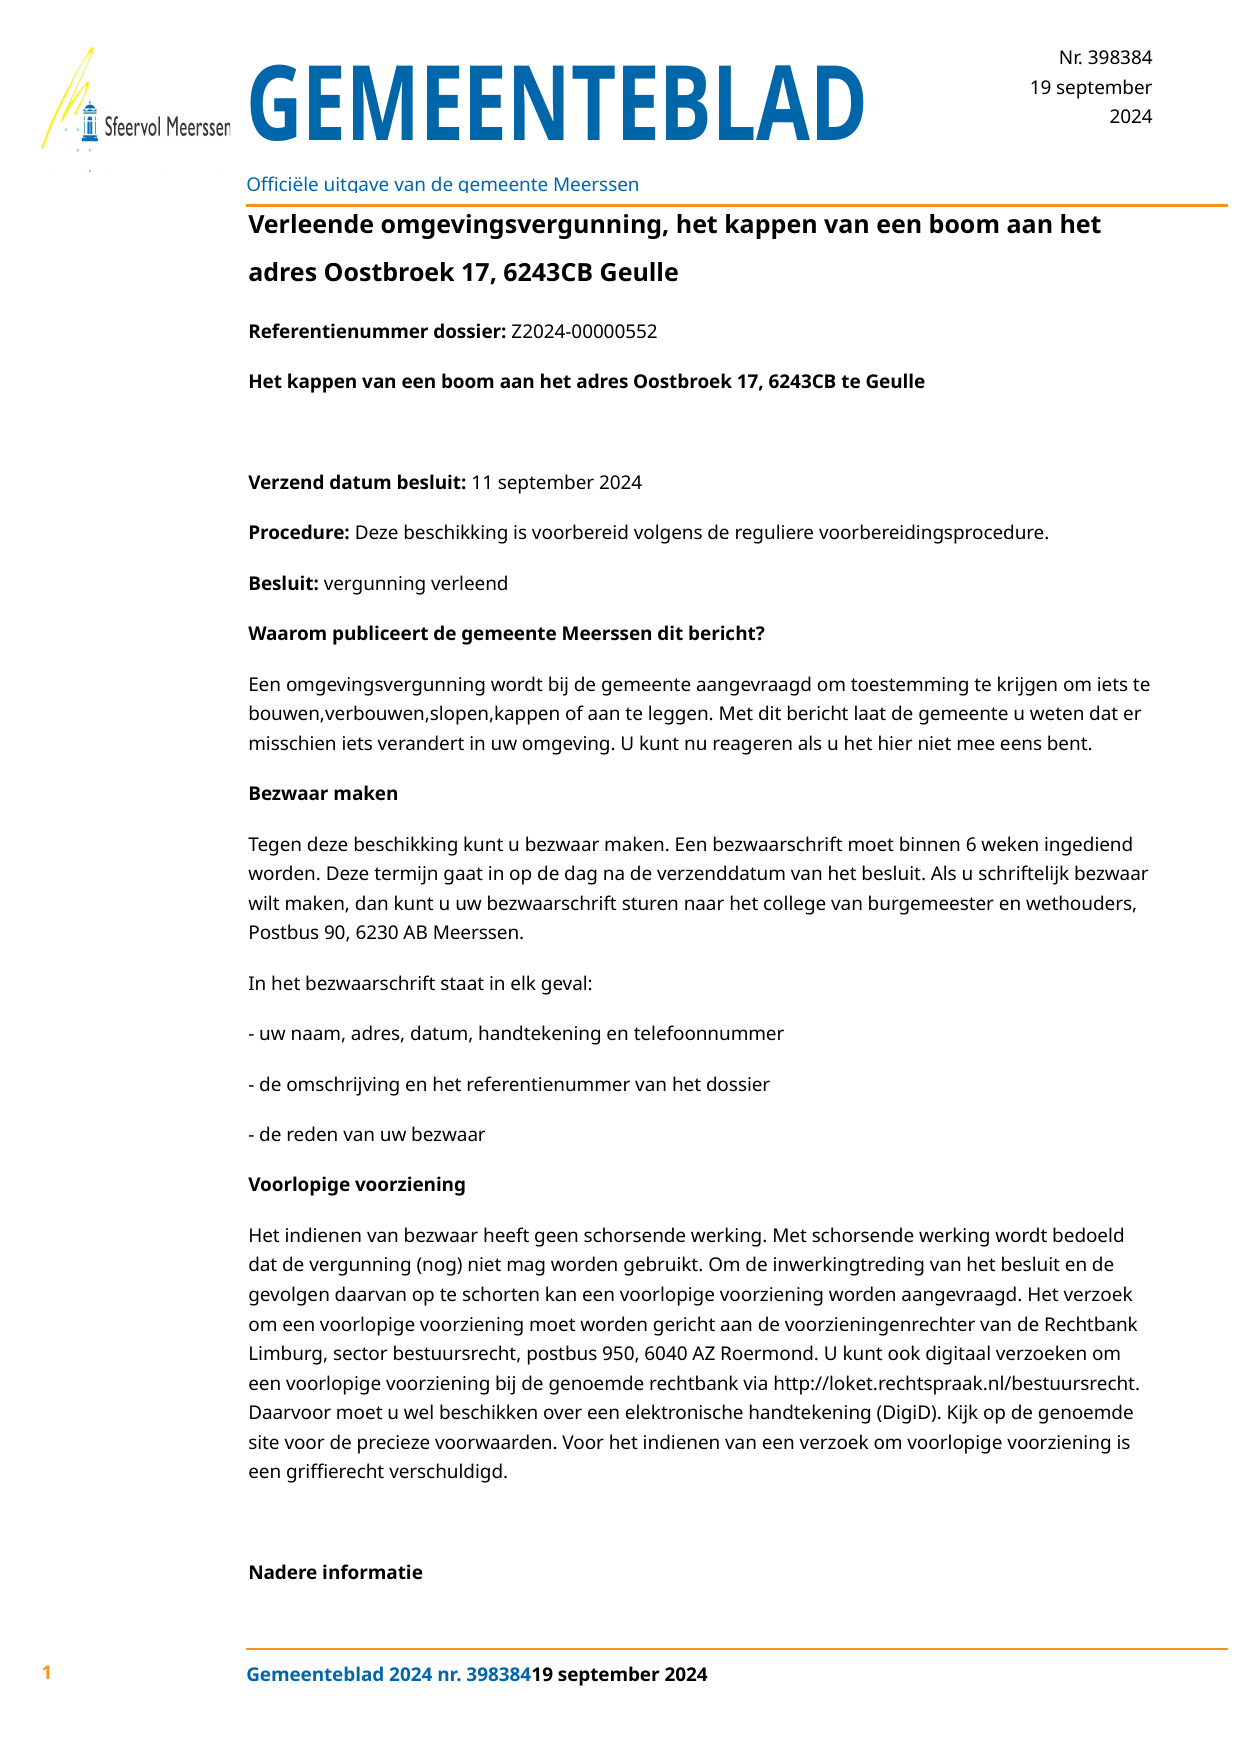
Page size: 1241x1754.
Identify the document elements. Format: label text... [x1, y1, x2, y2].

text - de omschrijving en het referentienummer van het dossier [248, 1071, 1152, 1097]
text Bezwaar maken [248, 780, 1152, 806]
text Verleende omgevingsvergunning, het kappen van een boom aan het adres Oostbroek 17, 6243CB Geulle [248, 207, 1152, 288]
picture [41, 47, 231, 172]
text Nadere informatie [248, 1559, 1152, 1585]
text Een omgevingsvergunning wordt bij de gemeente aangevraagd om toestemming te krijgen om iets te bouwen,verbouwen,slopen,kappen of aan te leggen. Met dit bericht laat de gemeente u weten dat er misschien iets verandert in uw omgeving. U kunt nu reageren als u het hier niet mee eens bent. [248, 671, 1152, 756]
text - uw naam, adres, datum, handtekening en telefoonnummer [248, 1020, 1152, 1046]
text Tegen deze beschikking kunt u bezwaar maken. Een bezwaarschrift moet binnen 6 weken ingediend worden. Deze termijn gaat in op de dag na de verzenddatum van het besluit. Als u schriftelijk bezwaar wilt maken, dan kunt u uw bezwaarschrift sturen naar het college van burgemeester en wethouders, Postbus 90, 6230 AB Meerssen. [248, 831, 1152, 945]
text Besluit: vergunning verleend [248, 570, 1152, 596]
text Het indienen van bezwaar heeft geen schorsende werking. Met schorsende werking wordt bedoeld dat de vergunning (nog) niet mag worden gebruikt. Om de inwerkingtreding van het besluit en de gevolgen daarvan op te schorten kan een voorlopige voorziening worden aangevraagd. Het verzoek om een voorlopige voorziening moet worden gericht aan de voorzieningenrechter van de Rechtbank Limburg, sector bestuursrecht, postbus 950, 6040 AZ Roermond. U kunt ook digitaal verzoeken om een voorlopige voorziening bij de genoemde rechtbank via http://loket.rechtspraak.nl/bestuursrecht. Daarvoor moet u wel beschikken over een elektronische handtekening (DigiD). Kijk op de genoemde site voor de precieze voorwaarden. Voor het indienen van een verzoek om voorlopige voorziening is een griffierecht verschuldigd. [248, 1222, 1152, 1484]
text - de reden van uw bezwaar [248, 1121, 1152, 1147]
text Voorlopige voorziening [248, 1172, 1152, 1197]
text Waarom publiceert de gemeente Meerssen dit bericht? [248, 620, 1152, 646]
text Referentienummer dossier: Z2024-00000552 [248, 318, 1152, 344]
text Procedure: Deze beschikking is voorbereid volgens de reguliere voorbereidingsprocedure. [248, 519, 1152, 545]
text Verzend datum besluit: 11 september 2024 [248, 469, 1152, 495]
text In het bezwaarschrift staat in elk geval: [248, 970, 1152, 996]
text Het kappen van een boom aan het adres Oostbroek 17, 6243CB te Geulle [248, 368, 1152, 394]
